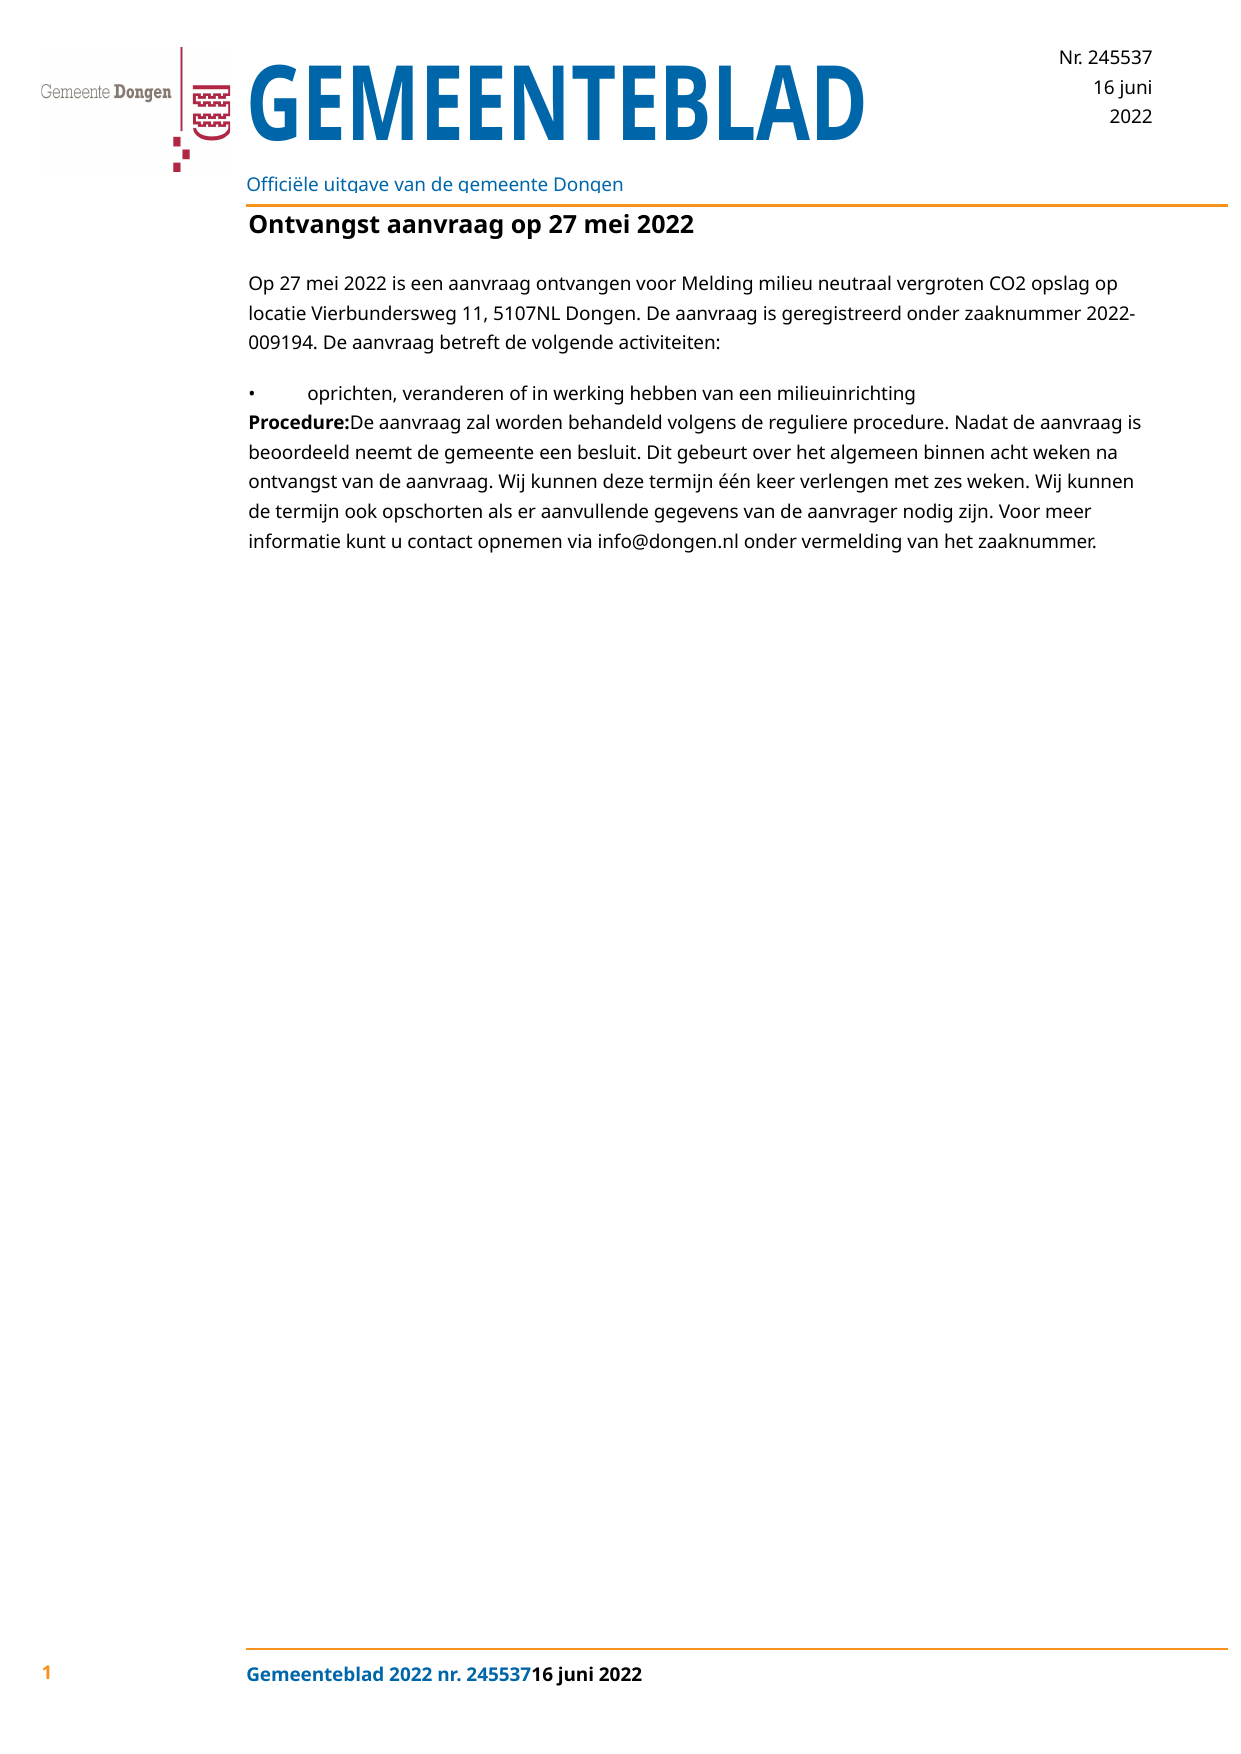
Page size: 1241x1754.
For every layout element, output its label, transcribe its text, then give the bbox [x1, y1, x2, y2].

text Op 27 mei 2022 is een aanvraag ontvangen voor Melding milieu neutraal vergroten CO2 opslag op locatie Vierbundersweg 11, 5107NL Dongen. De aanvraag is geregistreerd onder zaaknummer 2022-009194. De aanvraag betreft de volgende activiteiten: [248, 270, 1152, 355]
picture [41, 47, 231, 172]
list oprichten, veranderen of in werking hebben van een milieuinrichting [248, 380, 1152, 406]
text Procedure:De aanvraag zal worden behandeld volgens de reguliere procedure. Nadat de aanvraag is beoordeeld neemt de gemeente een besluit. Dit gebeurt over het algemeen binnen acht weken na ontvangst van de aanvraag. Wij kunnen deze termijn één keer verlengen met zes weken. Wij kunnen de termijn ook opschorten als er aanvullende gegevens van de aanvrager nodig zijn. Voor meer informatie kunt u contact opnemen via info@dongen.nl onder vermelding van het zaaknummer. [248, 409, 1152, 553]
text Ontvangst aanvraag op 27 mei 2022 [248, 207, 1152, 241]
